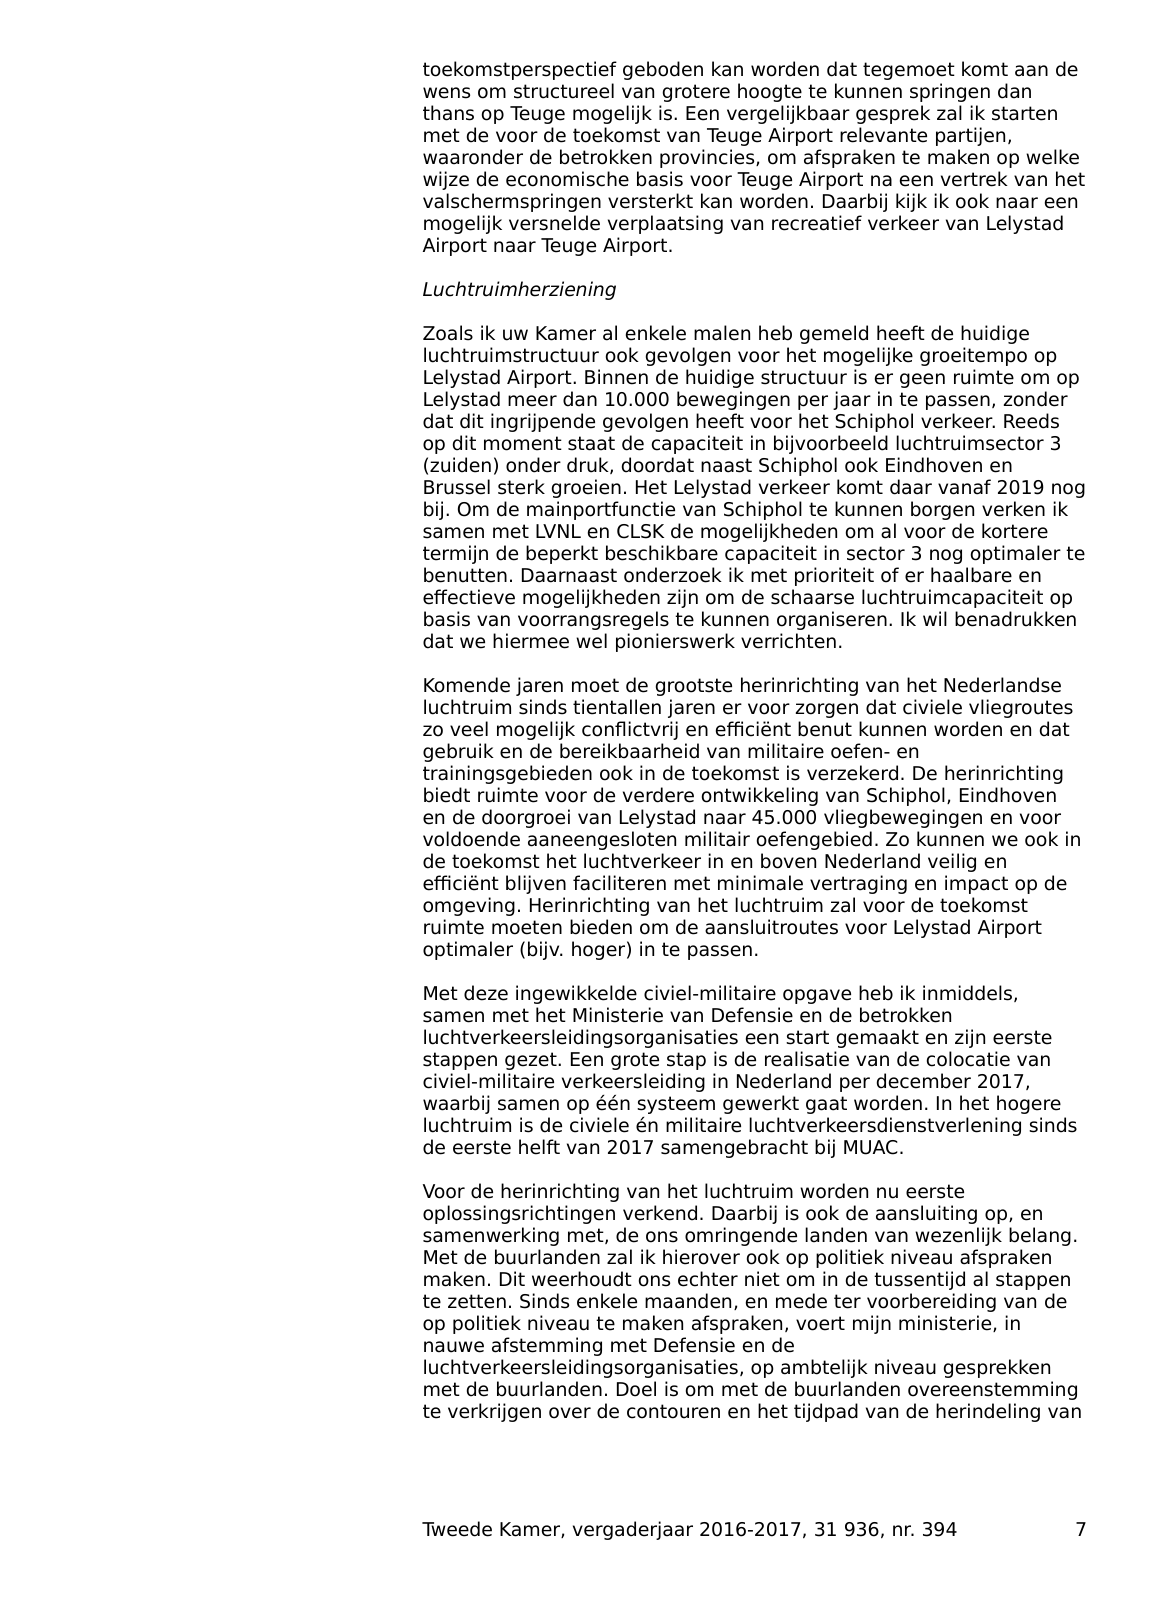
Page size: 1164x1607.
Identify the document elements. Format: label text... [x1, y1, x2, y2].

text toekomstperspectief geboden kan worden dat tegemoet komt aan de wens om structureel van grotere hoogte te kunnen springen dan thans op Teuge mogelijk is. Een vergelijkbaar gesprek zal ik starten met de voor de toekomst van Teuge Airport relevante partijen, waaronder de betrokken provincies, om afspraken te maken op welke wijze de economische basis voor Teuge Airport na een vertrek van het valschermspringen versterkt kan worden. Daarbij kijk ik ook naar een mogelijk versnelde verplaatsing van recreatief verkeer van Lelystad Airport naar Teuge Airport. [422, 59, 1087, 257]
text Komende jaren moet de grootste herinrichting van het Nederlandse luchtruim sinds tientallen jaren er voor zorgen dat civiele vliegroutes zo veel mogelijk conflictvrij en efficiënt benut kunnen worden en dat gebruik en de bereikbaarheid van militaire oefen- en trainingsgebieden ook in de toekomst is verzekerd. De herinrichting biedt ruimte voor de verdere ontwikkeling van Schiphol, Eindhoven en de doorgroei van Lelystad naar 45.000 vliegbewegingen en voor voldoende aaneengesloten militair oefengebied. Zo kunnen we ook in de toekomst het luchtverkeer in en boven Nederland veilig en efficiënt blijven faciliteren met minimale vertraging en impact op de omgeving. Herinrichting van het luchtruim zal voor de toekomst ruimte moeten bieden om de aansluitroutes voor Lelystad Airport optimaler (bijv. hoger) in te passen. [422, 675, 1087, 961]
subtitle Luchtruimherziening [422, 279, 1087, 301]
text Met deze ingewikkelde civiel-militaire opgave heb ik inmiddels, samen met het Ministerie van Defensie en de betrokken luchtverkeersleidingsorganisaties een start gemaakt en zijn eerste stappen gezet. Een grote stap is de realisatie van de colocatie van civiel-militaire verkeersleiding in Nederland per december 2017, waarbij samen op één systeem gewerkt gaat worden. In het hogere luchtruim is de civiele én militaire luchtverkeersdienstverlening sinds de eerste helft van 2017 samengebracht bij MUAC. [422, 983, 1087, 1159]
text Voor de herinrichting van het luchtruim worden nu eerste oplossingsrichtingen verkend. Daarbij is ook de aansluiting op, en samenwerking met, de ons omringende landen van wezenlijk belang. Met de buurlanden zal ik hierover ook op politiek niveau afspraken maken. Dit weerhoudt ons echter niet om in de tussentijd al stappen te zetten. Sinds enkele maanden, en mede ter voorbereiding van de op politiek niveau te maken afspraken, voert mijn ministerie, in nauwe afstemming met Defensie en de luchtverkeersleidingsorganisaties, op ambtelijk niveau gesprekken met de buurlanden. Doel is om met de buurlanden overeenstemming te verkrijgen over de contouren en het tijdpad van de herindeling van [422, 1181, 1087, 1423]
text Zoals ik uw Kamer al enkele malen heb gemeld heeft de huidige luchtruimstructuur ook gevolgen voor het mogelijke groeitempo op Lelystad Airport. Binnen de huidige structuur is er geen ruimte om op Lelystad meer dan 10.000 bewegingen per jaar in te passen, zonder dat dit ingrijpende gevolgen heeft voor het Schiphol verkeer. Reeds op dit moment staat de capaciteit in bijvoorbeeld luchtruimsector 3 (zuiden) onder druk, doordat naast Schiphol ook Eindhoven en Brussel sterk groeien. Het Lelystad verkeer komt daar vanaf 2019 nog bij. Om de mainportfunctie van Schiphol te kunnen borgen verken ik samen met LVNL en CLSK de mogelijkheden om al voor de kortere termijn de beperkt beschikbare capaciteit in sector 3 nog optimaler te benutten. Daarnaast onderzoek ik met prioriteit of er haalbare en effectieve mogelijkheden zijn om de schaarse luchtruimcapaciteit op basis van voorrangsregels te kunnen organiseren. Ik wil benadrukken dat we hiermee wel pionierswerk verrichten. [422, 323, 1087, 653]
